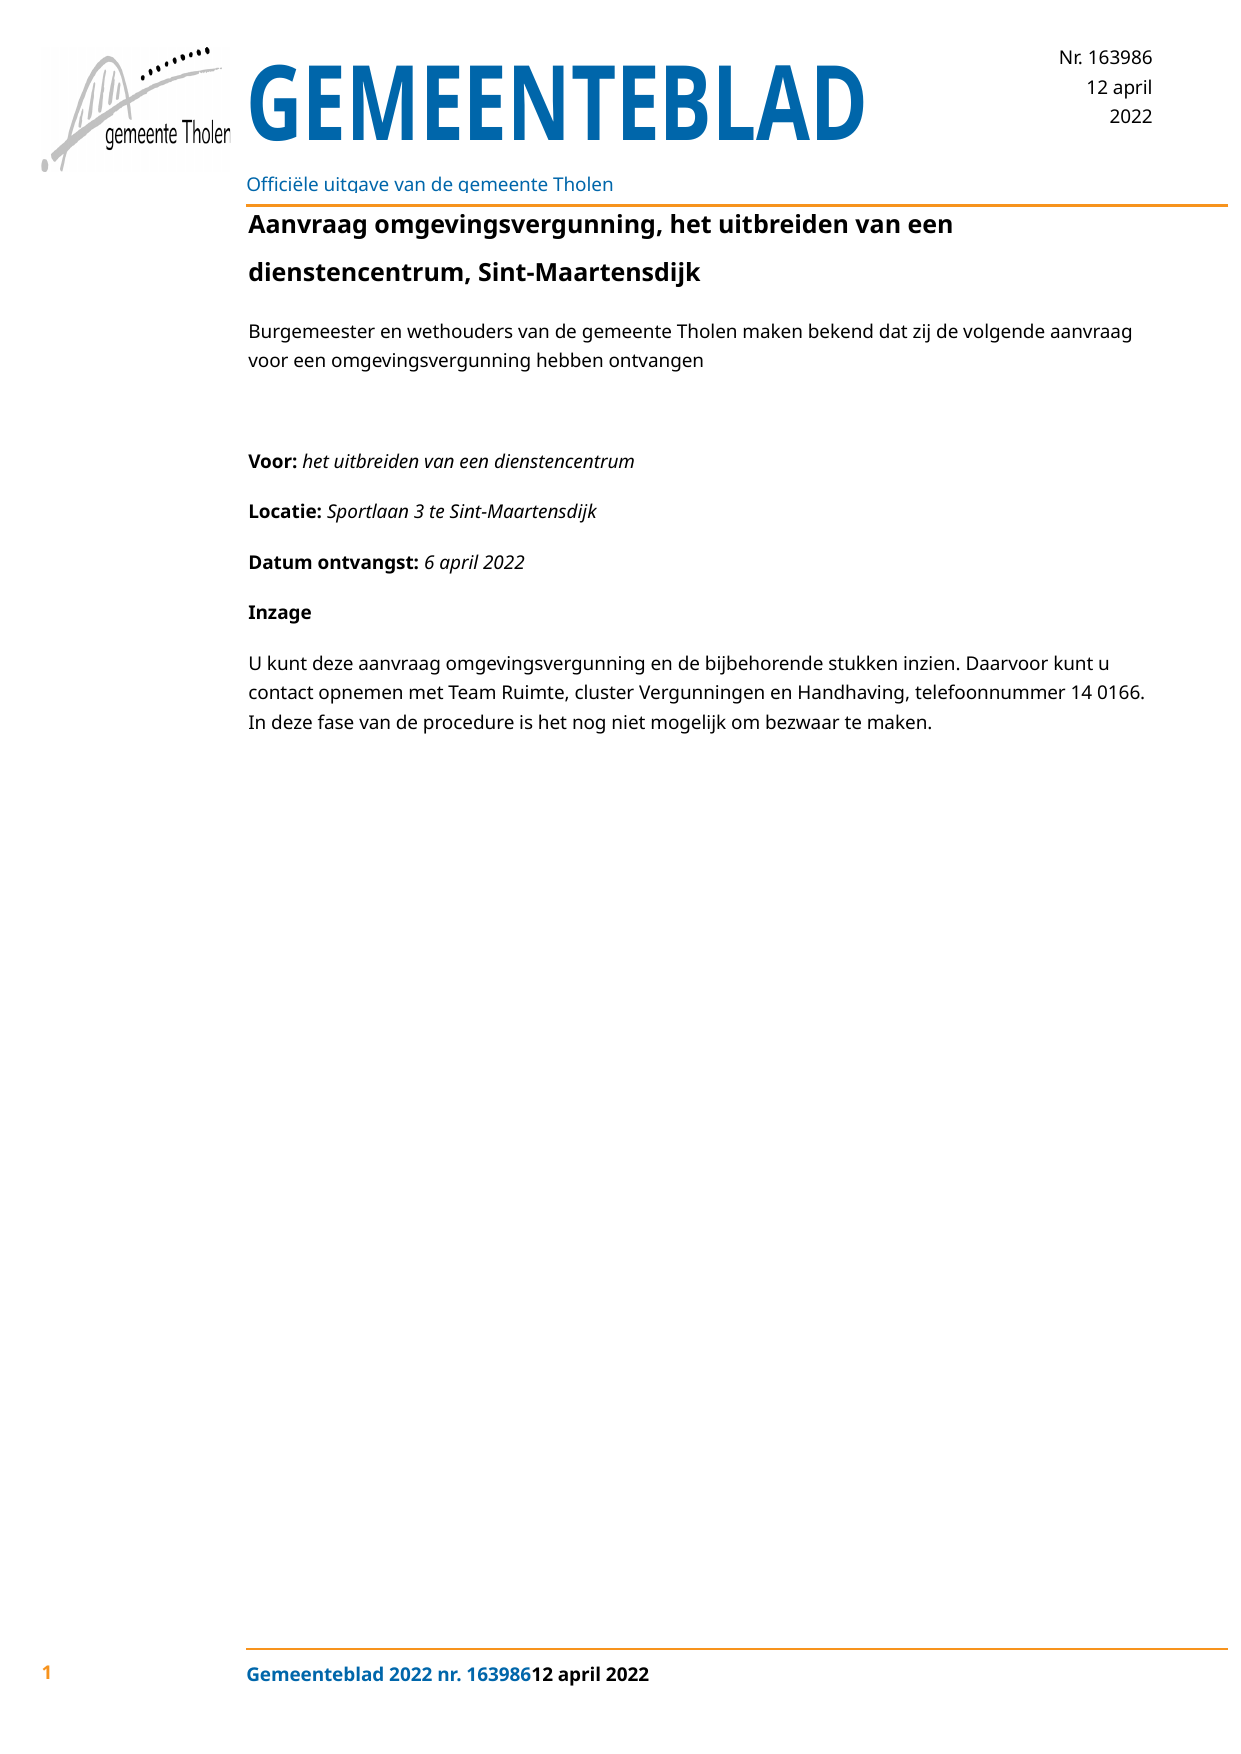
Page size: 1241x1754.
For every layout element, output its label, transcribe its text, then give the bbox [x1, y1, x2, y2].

text Datum ontvangst: 6 april 2022 [248, 549, 1152, 575]
text Voor: het uitbreiden van een dienstencentrum [248, 448, 1152, 474]
text Inzage [248, 599, 1152, 625]
picture [41, 47, 231, 172]
text Aanvraag omgevingsvergunning, het uitbreiden van een dienstencentrum, Sint-Maartensdijk [248, 207, 1152, 288]
text Burgemeester en wethouders van de gemeente Tholen maken bekend dat zij de volgende aanvraag voor een omgevingsvergunning hebben ontvangen [248, 318, 1152, 373]
text Locatie: Sportlaan 3 te Sint-Maartensdijk [248, 499, 1152, 524]
text U kunt deze aanvraag omgevingsvergunning en de bijbehorende stukken inzien. Daarvoor kunt u contact opnemen met Team Ruimte, cluster Vergunningen en Handhaving, telefoonnummer 14 0166. In deze fase van de procedure is het nog niet mogelijk om bezwaar te maken. [248, 650, 1152, 735]
